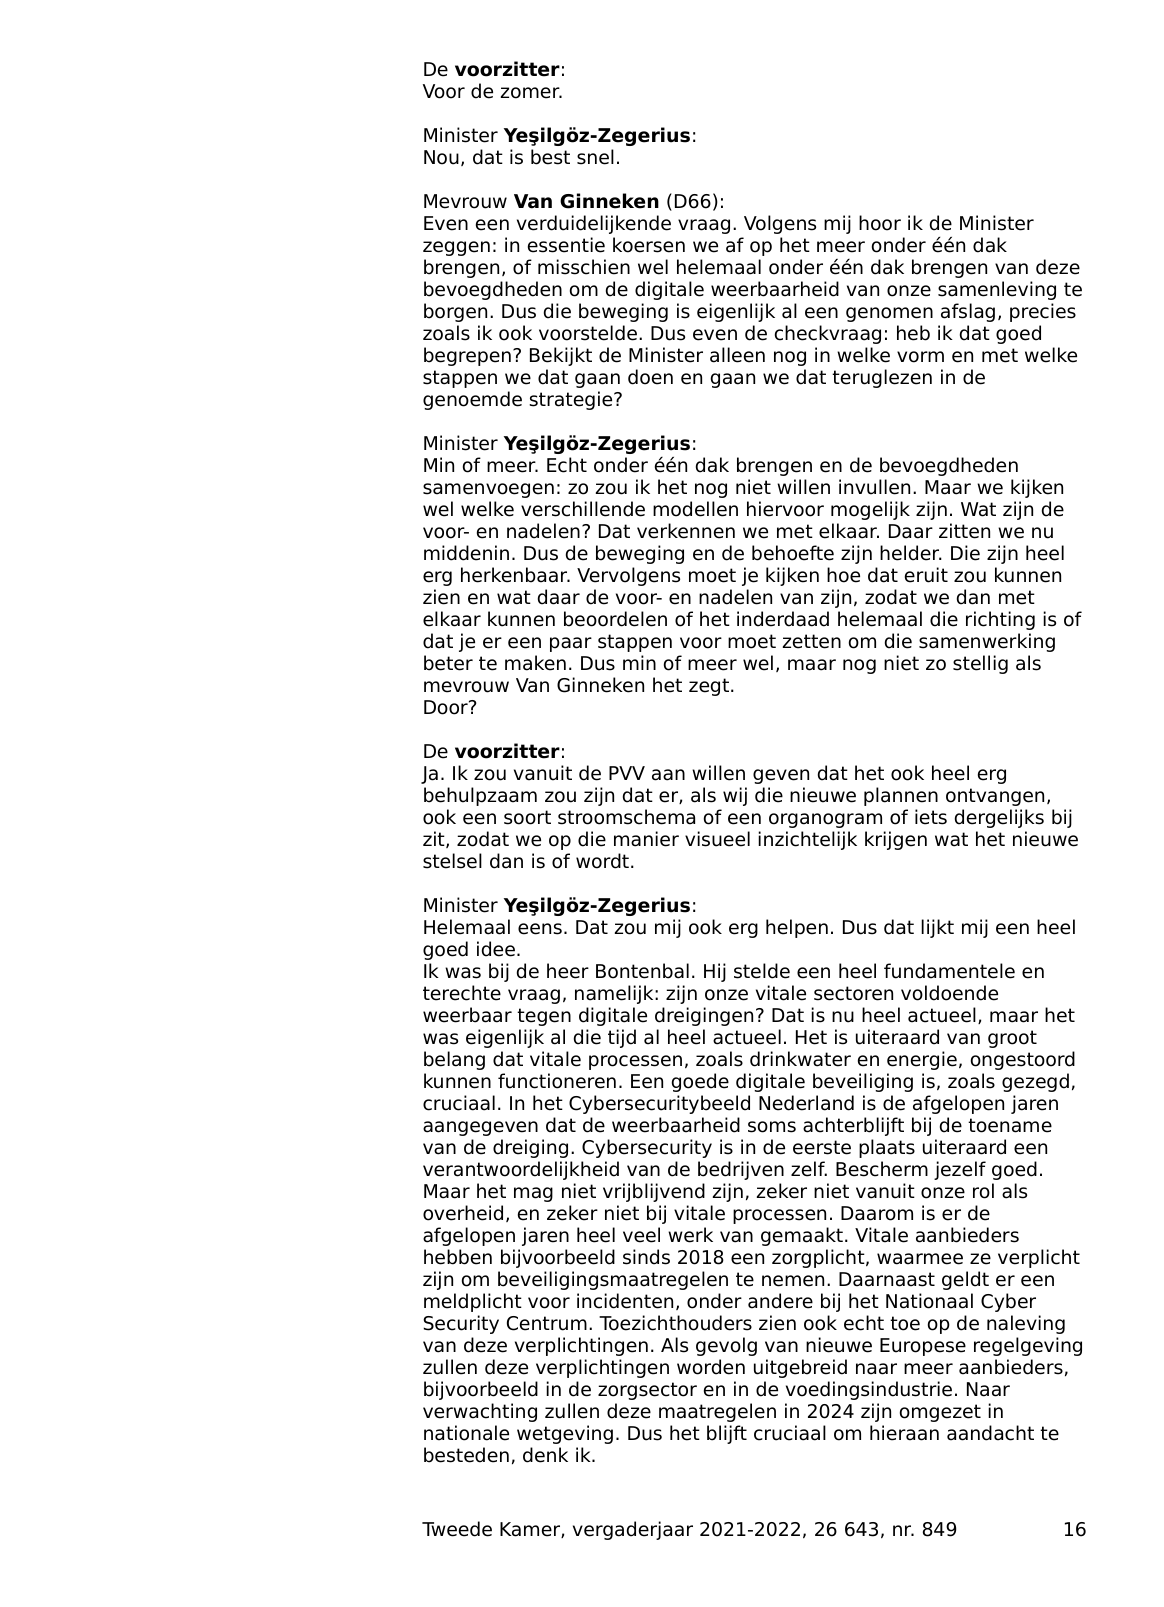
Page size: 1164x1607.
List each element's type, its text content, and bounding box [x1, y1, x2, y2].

text De voorzitter: [422, 741, 1087, 763]
text Min of meer. Echt onder één dak brengen en de bevoegdheden samenvoegen: zo zou ik het nog niet willen invullen. Maar we kijken wel welke verschillende modellen hiervoor mogelijk zijn. Wat zijn de voor- en nadelen? Dat verkennen we met elkaar. Daar zitten we nu middenin. Dus de beweging en de behoefte zijn helder. Die zijn heel erg herkenbaar. Vervolgens moet je kijken hoe dat eruit zou kunnen zien en wat daar de voor- en nadelen van zijn, zodat we dan met elkaar kunnen beoordelen of het inderdaad helemaal die richting is of dat je er een paar stappen voor moet zetten om die samenwerking beter te maken. Dus min of meer wel, maar nog niet zo stellig als mevrouw Van Ginneken het zegt. [422, 455, 1087, 697]
text Ik was bij de heer Bontenbal. Hij stelde een heel fundamentele en terechte vraag, namelijk: zijn onze vitale sectoren voldoende weerbaar tegen digitale dreigingen? Dat is nu heel actueel, maar het was eigenlijk al die tijd al heel actueel. Het is uiteraard van groot belang dat vitale processen, zoals drinkwater en energie, ongestoord kunnen functioneren. Een goede digitale beveiliging is, zoals gezegd, cruciaal. In het Cybersecuritybeeld Nederland is de afgelopen jaren aangegeven dat de weerbaarheid soms achterblijft bij de toename van de dreiging. Cybersecurity is in de eerste plaats uiteraard een verantwoordelijkheid van de bedrijven zelf. Bescherm jezelf goed. Maar het mag niet vrijblijvend zijn, zeker niet vanuit onze rol als overheid, en zeker niet bij vitale processen. Daarom is er de afgelopen jaren heel veel werk van gemaakt. Vitale aanbieders hebben bijvoorbeeld sinds 2018 een zorgplicht, waarmee ze verplicht zijn om beveiligingsmaatregelen te nemen. Daarnaast geldt er een meldplicht voor incidenten, onder andere bij het Nationaal Cyber Security Centrum. Toezichthouders zien ook echt toe op de naleving van deze verplichtingen. Als gevolg van nieuwe Europese regelgeving zullen deze verplichtingen worden uitgebreid naar meer aanbieders, bijvoorbeeld in de zorgsector en in de voedingsindustrie. Naar verwachting zullen deze maatregelen in 2024 zijn omgezet in nationale wetgeving. Dus het blijft cruciaal om hieraan aandacht te besteden, denk ik. [422, 961, 1087, 1467]
text Ja. Ik zou vanuit de PVV aan willen geven dat het ook heel erg behulpzaam zou zijn dat er, als wij die nieuwe plannen ontvangen, ook een soort stroomschema of een organogram of iets dergelijks bij zit, zodat we op die manier visueel inzichtelijk krijgen wat het nieuwe stelsel dan is of wordt. [422, 763, 1087, 873]
text Minister Yeşilgöz-Zegerius: [422, 125, 1087, 147]
text Minister Yeşilgöz-Zegerius: [422, 895, 1087, 917]
text Minister Yeşilgöz-Zegerius: [422, 433, 1087, 455]
text Nou, dat is best snel. [422, 147, 1087, 169]
text Helemaal eens. Dat zou mij ook erg helpen. Dus dat lijkt mij een heel goed idee. [422, 917, 1087, 961]
text De voorzitter: [422, 59, 1087, 81]
text Door? [422, 697, 1087, 719]
text Voor de zomer. [422, 81, 1087, 103]
text Even een verduidelijkende vraag. Volgens mij hoor ik de Minister zeggen: in essentie koersen we af op het meer onder één dak brengen, of misschien wel helemaal onder één dak brengen van deze bevoegdheden om de digitale weerbaarheid van onze samenleving te borgen. Dus die beweging is eigenlijk al een genomen afslag, precies zoals ik ook voorstelde. Dus even de checkvraag: heb ik dat goed begrepen? Bekijkt de Minister alleen nog in welke vorm en met welke stappen we dat gaan doen en gaan we dat teruglezen in de genoemde strategie? [422, 213, 1087, 411]
text Mevrouw Van Ginneken (D66): [422, 191, 1087, 213]
